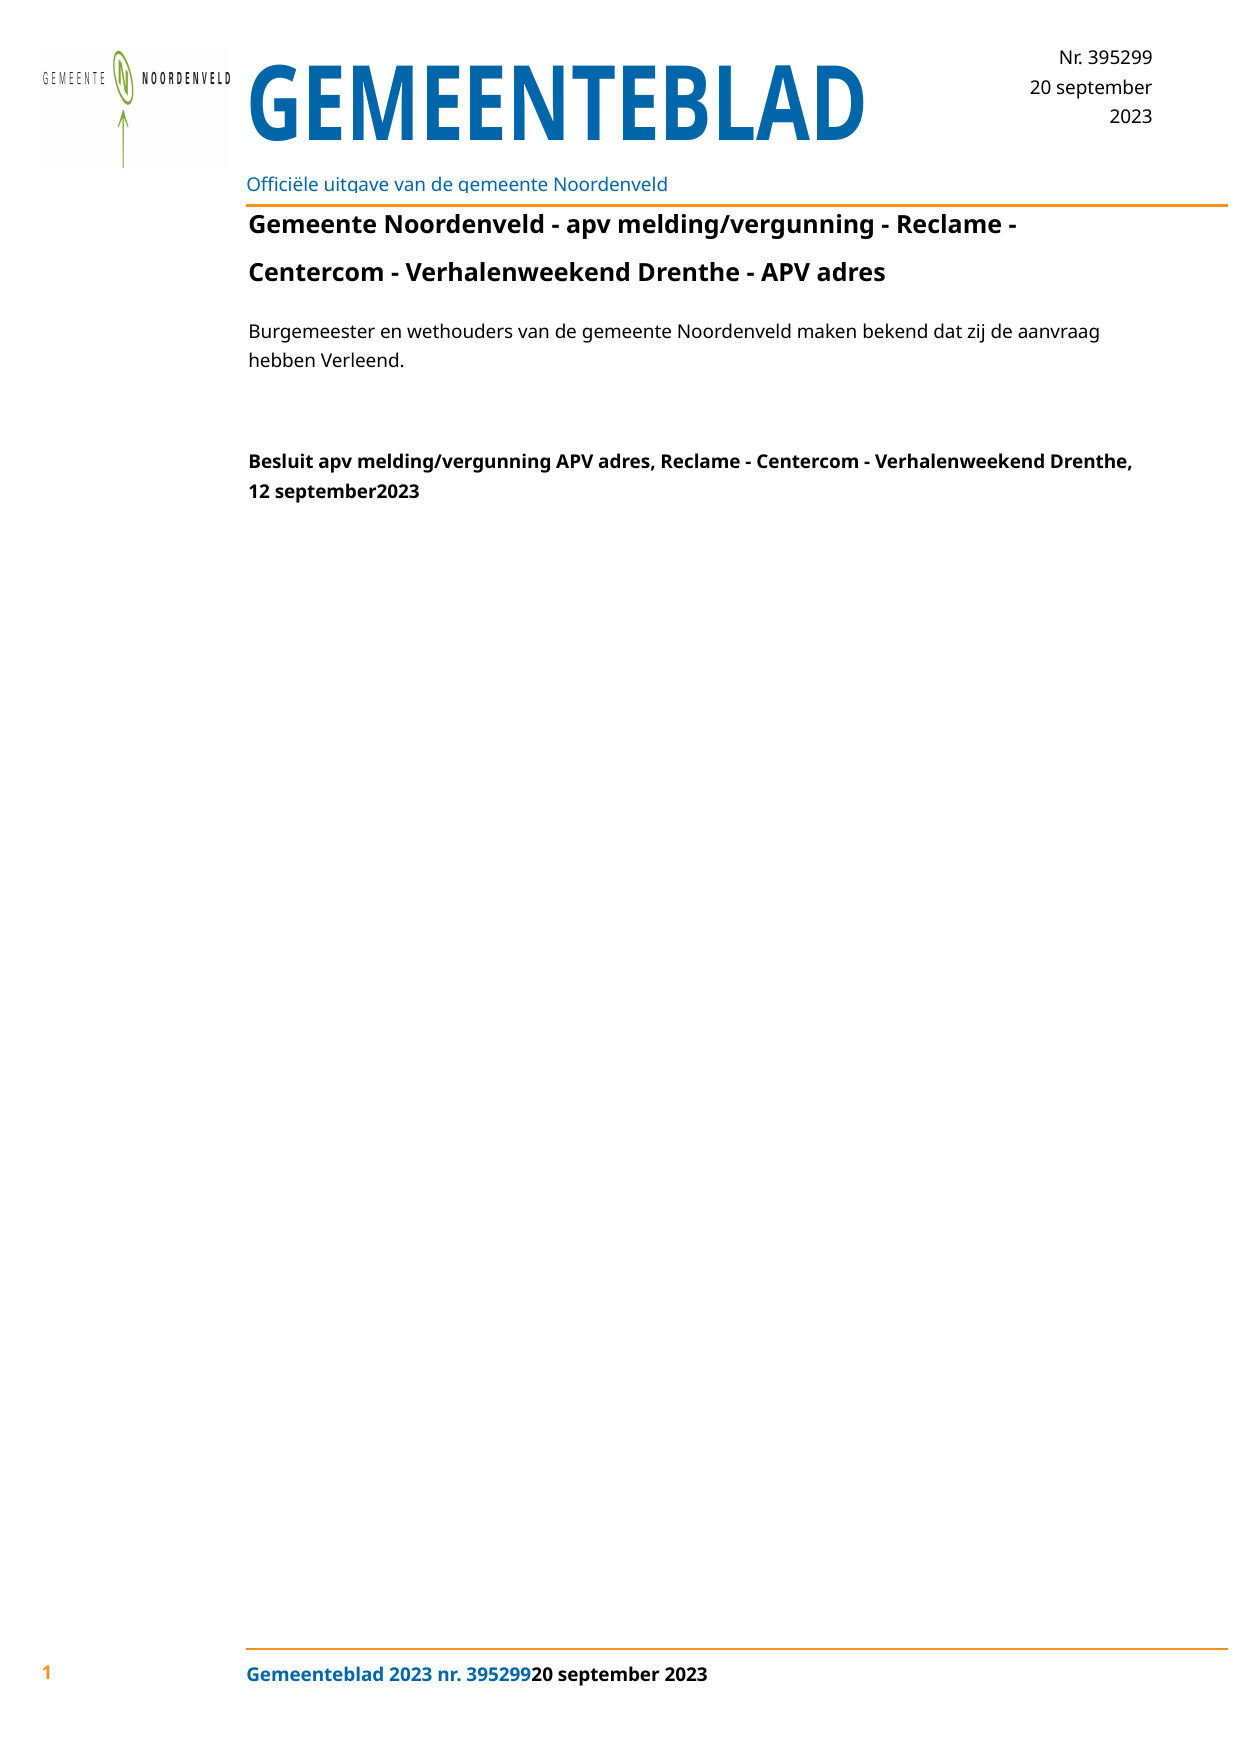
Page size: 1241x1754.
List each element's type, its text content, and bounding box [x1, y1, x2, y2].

text Besluit apv melding/vergunning APV adres, Reclame - Centercom - Verhalenweekend Drenthe, 12 september2023 [248, 448, 1152, 504]
picture [41, 47, 231, 172]
text Burgemeester en wethouders van de gemeente Noordenveld maken bekend dat zij de aanvraag hebben Verleend. [248, 318, 1152, 373]
text Gemeente Noordenveld - apv melding/vergunning - Reclame - Centercom - Verhalenweekend Drenthe - APV adres [248, 207, 1152, 288]
